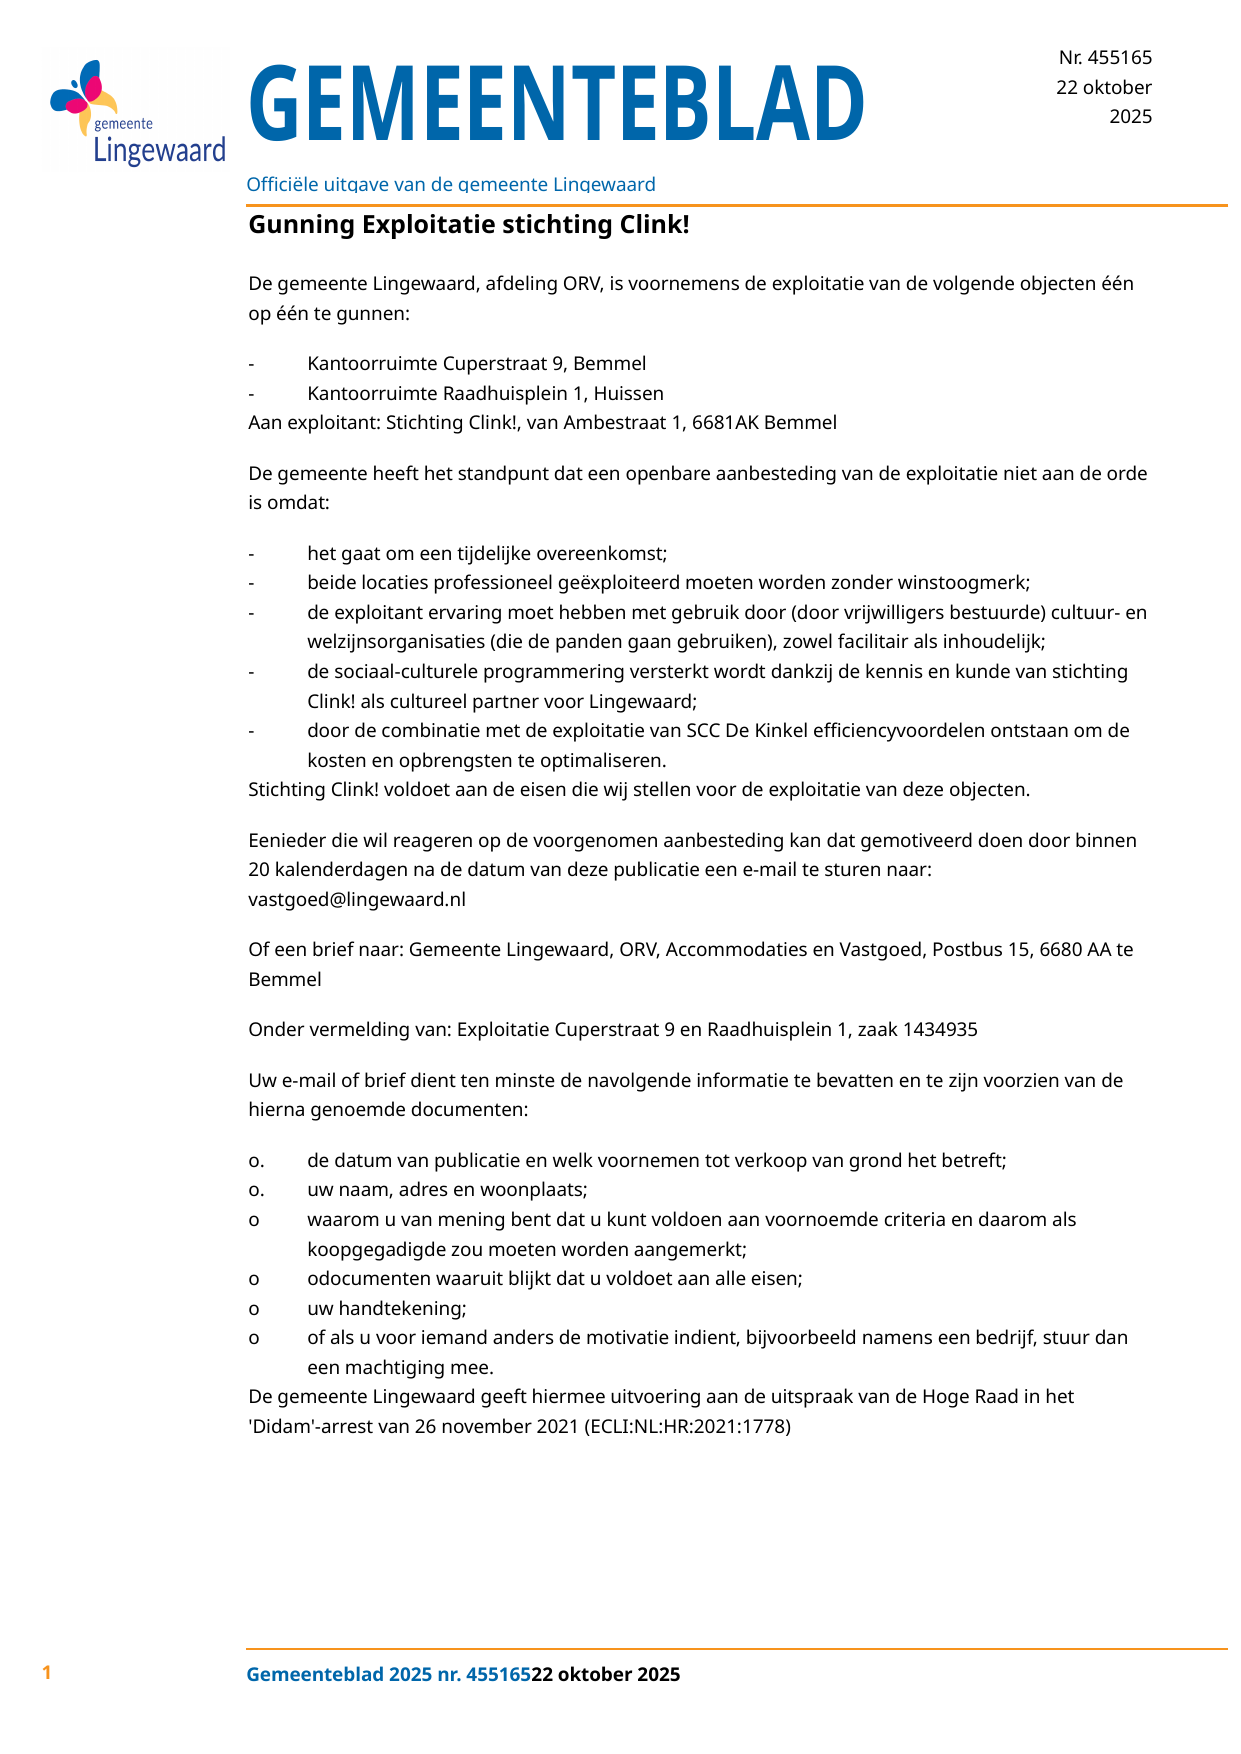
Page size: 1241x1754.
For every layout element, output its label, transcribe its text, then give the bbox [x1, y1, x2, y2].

text Eenieder die wil reageren op de voorgenomen aanbesteding kan dat gemotiveerd doen door binnen 20 kalenderdagen na de datum van deze publicatie een e-mail te sturen naar: vastgoed@lingewaard.nl [248, 827, 1152, 912]
list beide locaties professioneel geëxploiteerd moeten worden zonder winstoogmerk; [248, 569, 1152, 595]
text Of een brief naar: Gemeente Lingewaard, ORV, Accommodaties en Vastgoed, Postbus 15, 6680 AA te Bemmel [248, 937, 1152, 992]
list uw handtekening; [248, 1295, 1152, 1321]
text De gemeente heeft het standpunt dat een openbare aanbesteding van de exploitatie niet aan de orde is omdat: [248, 460, 1152, 515]
list het gaat om een tijdelijke overeenkomst; [248, 540, 1152, 566]
list de datum van publicatie en welk voornemen tot verkoop van grond het betreft; [248, 1147, 1152, 1173]
text Onder vermelding van: Exploitatie Cuperstraat 9 en Raadhuisplein 1, zaak 1434935 [248, 1017, 1152, 1042]
text Uw e-mail of brief dient ten minste de navolgende informatie te bevatten en te zijn voorzien van de hierna genoemde documenten: [248, 1067, 1152, 1122]
list Kantoorruimte Cuperstraat 9, Bemmel [248, 350, 1152, 376]
list de sociaal-culturele programmering versterkt wordt dankzij de kennis en kunde van stichting Clink! als cultureel partner voor Lingewaard; [248, 658, 1152, 713]
picture [41, 47, 231, 172]
list uw naam, adres en woonplaats; [248, 1177, 1152, 1202]
text Gunning Exploitatie stichting Clink! [248, 207, 1152, 241]
list door de combinatie met de exploitatie van SCC De Kinkel efficiencyvoordelen ontstaan om de kosten en opbrengsten te optimaliseren. [248, 717, 1152, 773]
list of als u voor iemand anders de motivatie indient, bijvoorbeeld namens een bedrijf, stuur dan een machtiging mee. [248, 1324, 1152, 1380]
text De gemeente Lingewaard geeft hiermee uitvoering aan de uitspraak van de Hoge Raad in het 'Didam'-arrest van 26 november 2021 (ECLI:NL:HR:2021:1778) [248, 1384, 1152, 1439]
text Stichting Clink! voldoet aan de eisen die wij stellen voor de exploitatie van deze objecten. [248, 777, 1152, 802]
text De gemeente Lingewaard, afdeling ORV, is voornemens de exploitatie van de volgende objecten één op één te gunnen: [248, 270, 1152, 326]
list odocumenten waaruit blijkt dat u voldoet aan alle eisen; [248, 1265, 1152, 1291]
list de exploitant ervaring moet hebben met gebruik door (door vrijwilligers bestuurde) cultuur- en welzijnsorganisaties (die de panden gaan gebruiken), zowel facilitair als inhoudelijk; [248, 599, 1152, 654]
list waarom u van mening bent dat u kunt voldoen aan voornoemde criteria en daarom als koopgegadigde zou moeten worden aangemerkt; [248, 1206, 1152, 1261]
text Aan exploitant: Stichting Clink!, van Ambestraat 1, 6681AK Bemmel [248, 409, 1152, 435]
list Kantoorruimte Raadhuisplein 1, Huissen [248, 380, 1152, 406]
